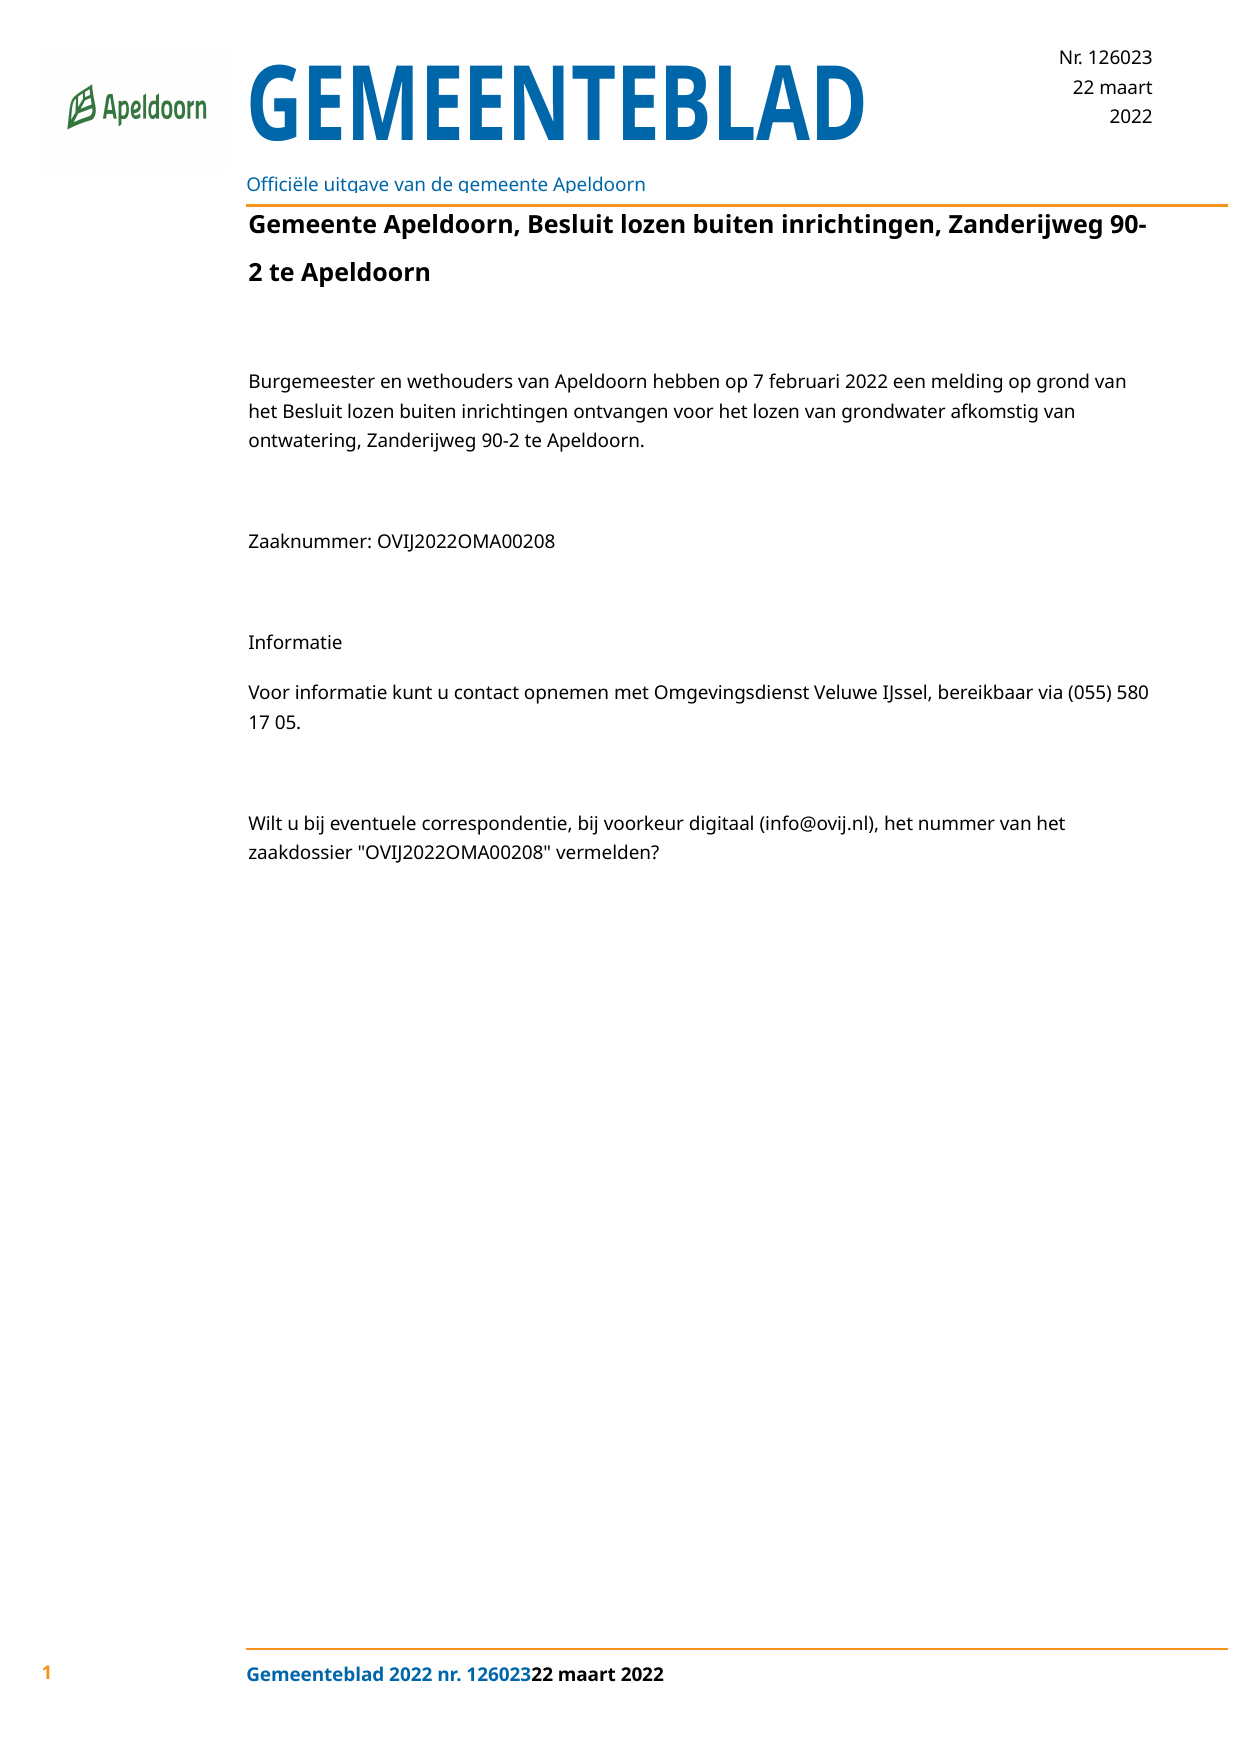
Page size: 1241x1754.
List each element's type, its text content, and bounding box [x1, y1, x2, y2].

text Voor informatie kunt u contact opnemen met Omgevingsdienst Veluwe IJssel, bereikbaar via (055) 580 17 05. [248, 679, 1152, 735]
text Gemeente Apeldoorn, Besluit lozen buiten inrichtingen, Zanderijweg 90-2 te Apeldoorn [248, 207, 1152, 288]
picture [41, 47, 231, 172]
text Burgemeester en wethouders van Apeldoorn hebben op 7 februari 2022 een melding op grond van het Besluit lozen buiten inrichtingen ontvangen voor het lozen van grondwater afkomstig van ontwatering, Zanderijweg 90-2 te Apeldoorn. [248, 368, 1152, 453]
text Wilt u bij eventuele correspondentie, bij voorkeur digitaal (info@ovij.nl), het nummer van het zaakdossier "OVIJ2022OMA00208" vermelden? [248, 810, 1152, 865]
text Zaaknummer: OVIJ2022OMA00208 [248, 528, 1152, 554]
text Informatie [248, 629, 1152, 655]
